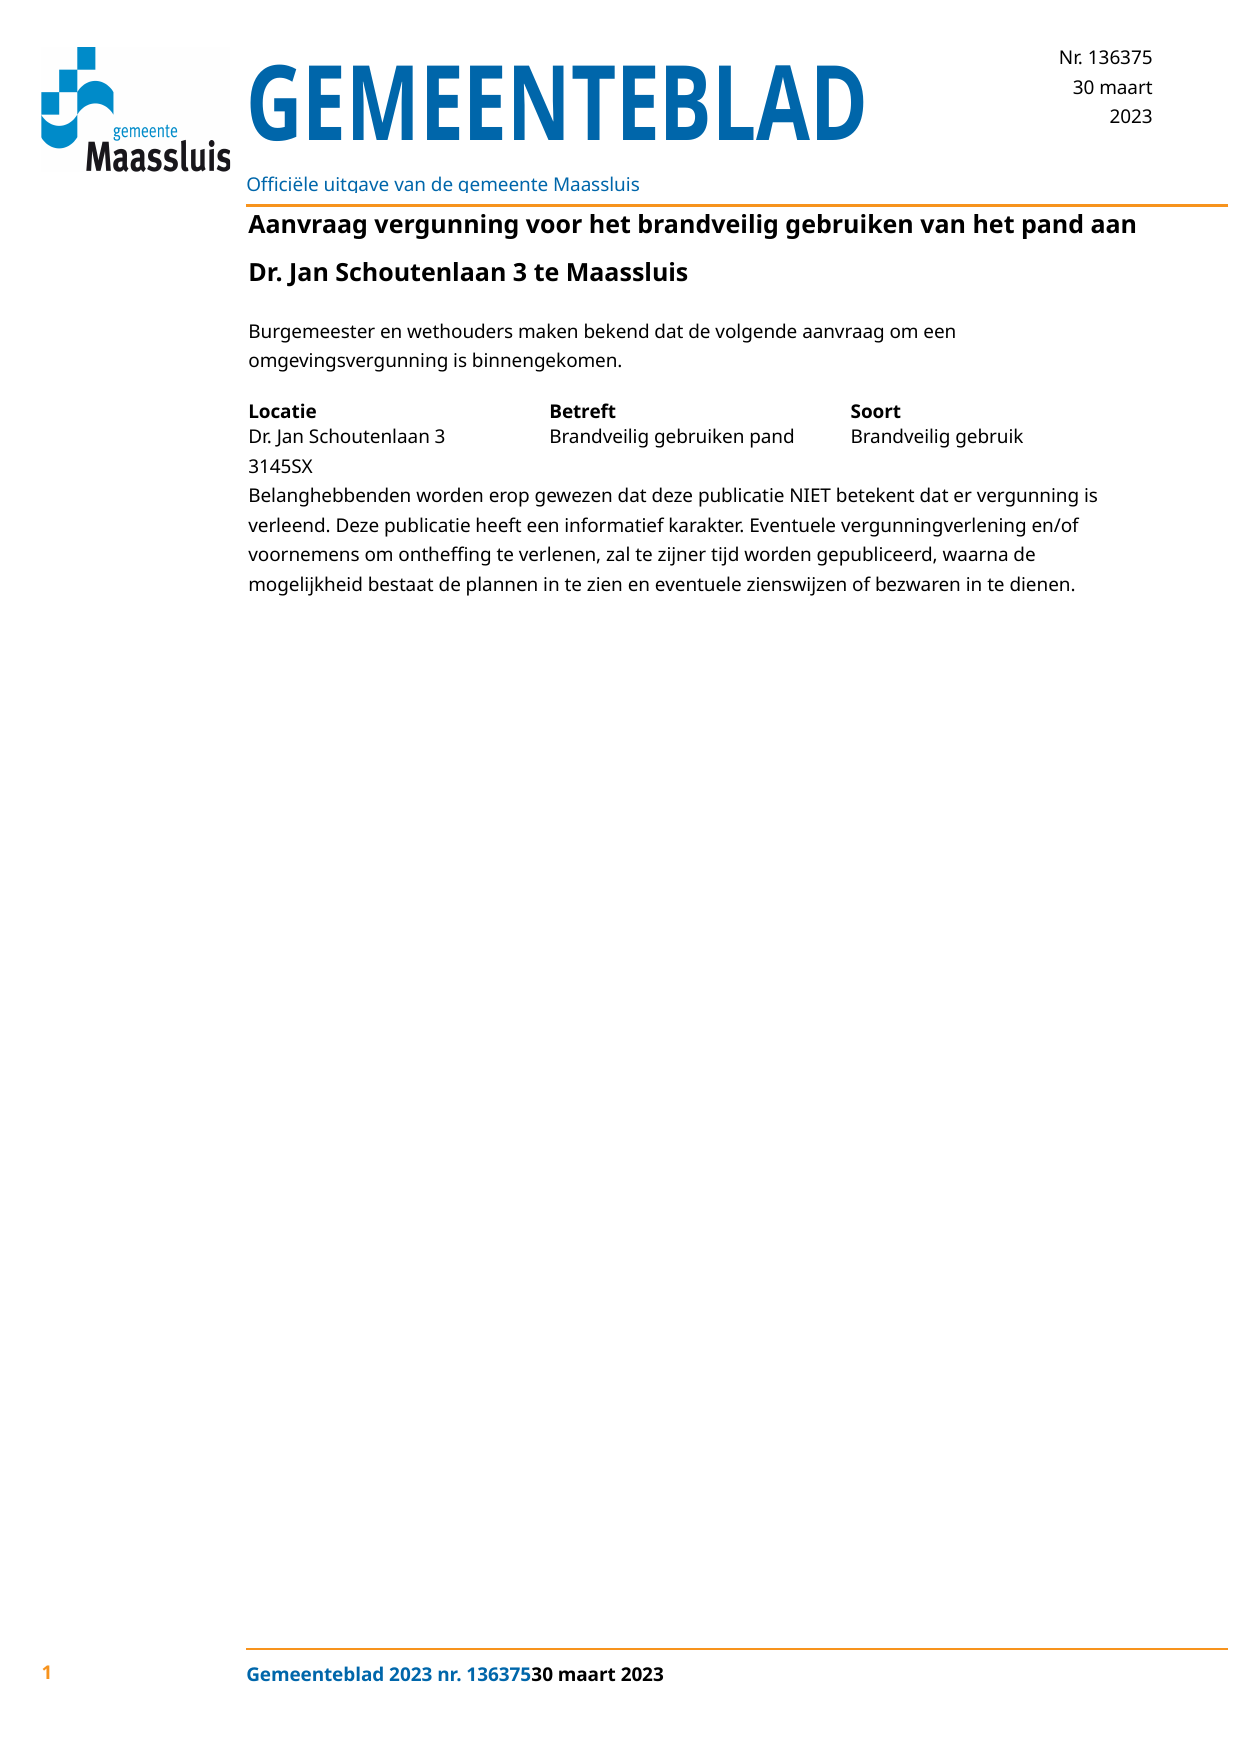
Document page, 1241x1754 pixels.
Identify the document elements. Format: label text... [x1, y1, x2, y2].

table_cell Brandveilig gebruiken pand [549, 424, 850, 479]
text Belanghebbenden worden erop gewezen dat deze publicatie NIET betekent dat er vergunning is verleend. Deze publicatie heeft een informatief karakter. Eventuele vergunningverlening en/of voornemens om ontheffing te verlenen, zal te zijner tijd worden gepubliceerd, waarna de mogelijkheid bestaat de plannen in te zien en eventuele zienswijzen of bezwaren in te dienen. [248, 482, 1152, 597]
table_cell Dr. Jan Schoutenlaan 3 3145SX [248, 424, 549, 479]
table_header Soort [850, 398, 1152, 424]
picture [41, 47, 231, 172]
text Burgemeester en wethouders maken bekend dat de volgende aanvraag om een omgevingsvergunning is binnengekomen. [248, 318, 1152, 373]
table_header Betreft [549, 398, 850, 424]
picture [41, 47, 77, 92]
text Aanvraag vergunning voor het brandveilig gebruiken van het pand aan Dr. Jan Schoutenlaan 3 te Maassluis [248, 207, 1152, 288]
table_cell Brandveilig gebruik [850, 424, 1152, 479]
table_header Locatie [248, 398, 549, 424]
